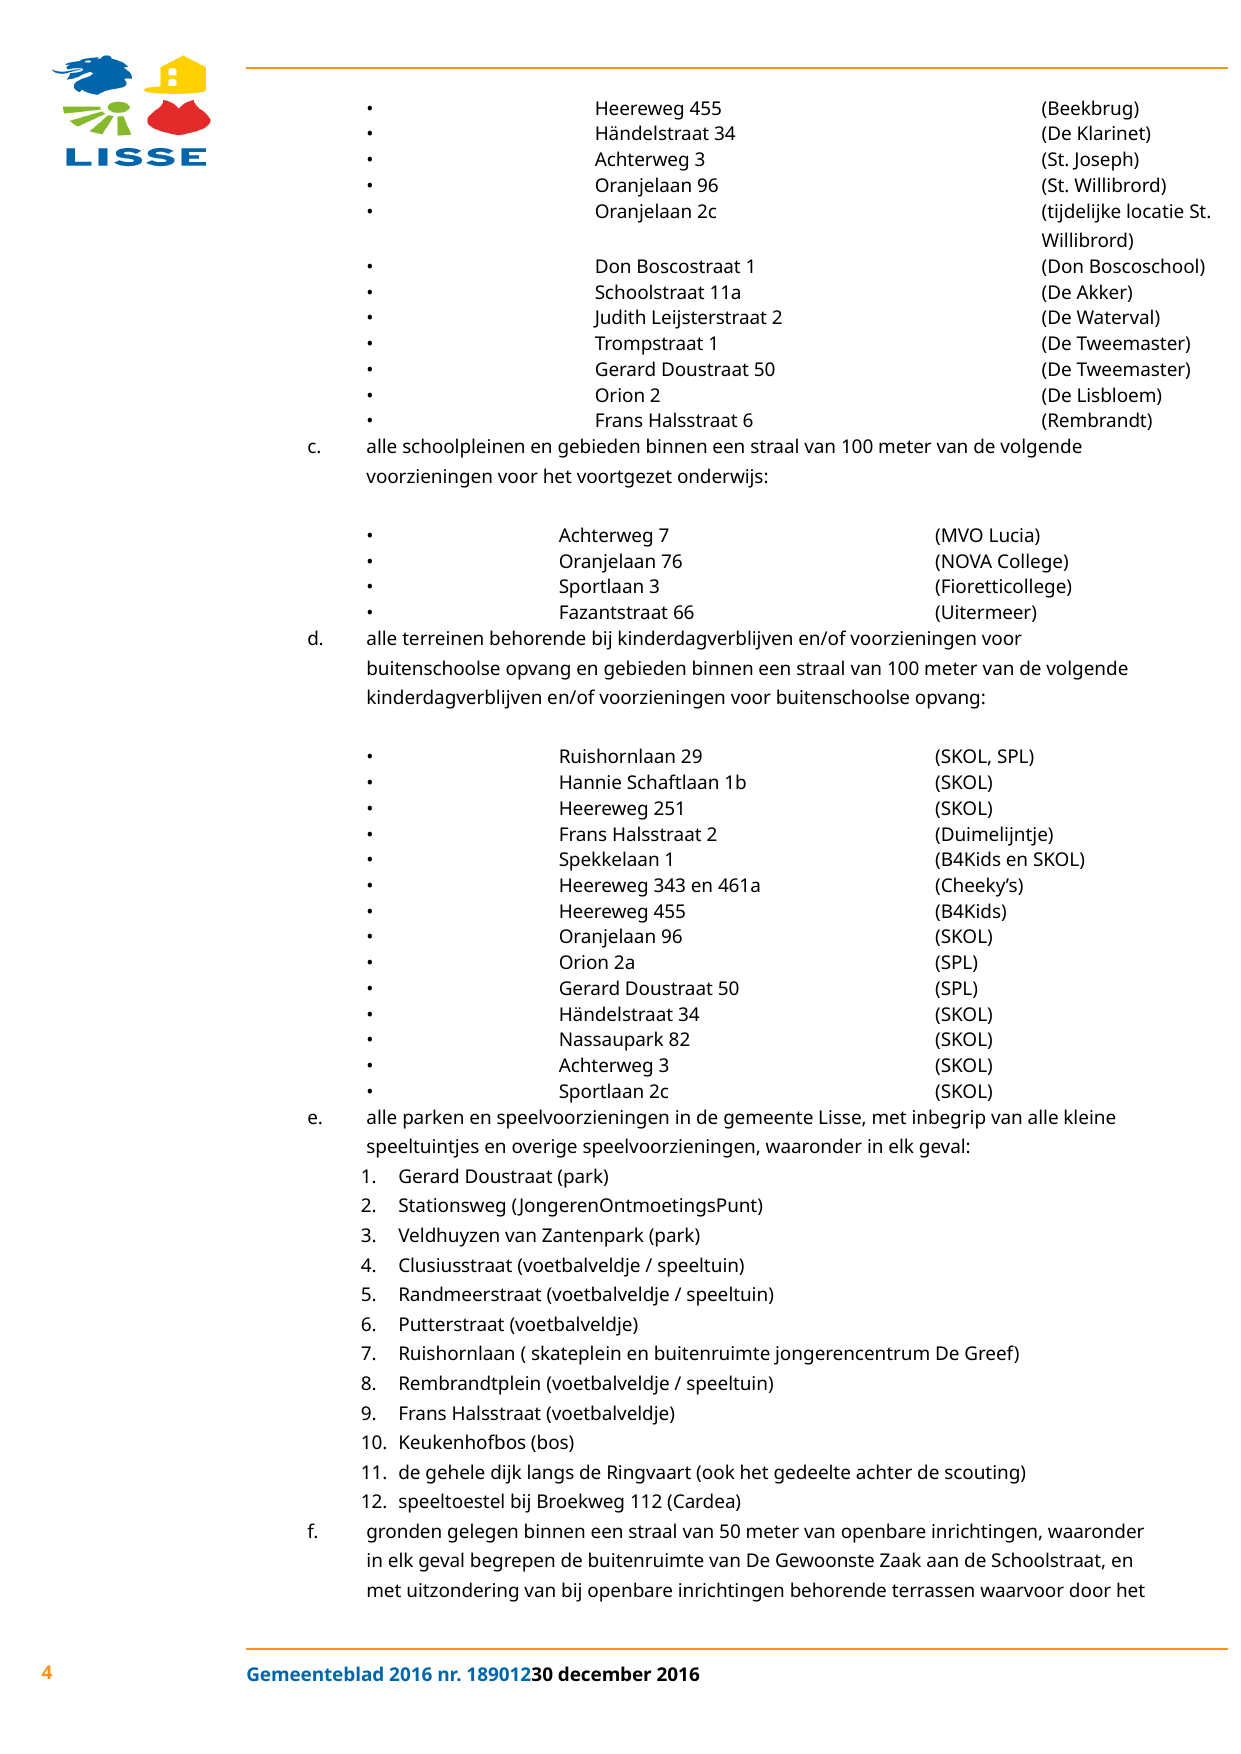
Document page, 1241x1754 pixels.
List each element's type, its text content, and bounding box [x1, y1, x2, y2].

list Stationsweg (JongerenOntmoetingsPunt) [361, 1193, 1152, 1218]
table_cell (B4Kids en SKOL) [935, 847, 1240, 872]
table_cell • [366, 795, 558, 821]
table_cell • [366, 898, 558, 924]
table_cell Gerard Doustraat 50 [559, 975, 935, 1001]
table_cell Oranjelaan 2c [595, 198, 1041, 253]
picture [41, 47, 231, 172]
table_cell (SKOL) [935, 1001, 1240, 1027]
table_cell Oranjelaan 96 [595, 172, 1041, 198]
table_cell Hannie Schaftlaan 1b [559, 769, 935, 795]
list gronden gelegen binnen een straal van 50 meter van openbare inrichtingen, waaronder in elk geval begrepen de buitenruimte van De Gewoonste Zaak aan de Schoolstraat, en met uitzondering van bij openbare inrichtingen behorende terrassen waarvoor door het [307, 1518, 1152, 1603]
table_cell Sportlaan 2c [559, 1078, 935, 1104]
table_cell Don Boscostraat 1 [595, 253, 1041, 279]
table_cell (SKOL) [935, 1078, 1240, 1104]
table_cell Frans Halsstraat 6 [595, 408, 1041, 433]
table_header (Beekbrug) [1041, 95, 1240, 121]
table_cell Händelstraat 34 [595, 121, 1041, 146]
list Randmeerstraat (voetbalveldje / speeltuin) [361, 1281, 1152, 1307]
list alle terreinen behorende bij kinderdagverblijven en/of voorzieningen voor buitenschoolse opvang en gebieden binnen een straal van 100 meter van de volgende kinderdagverblijven en/of voorzieningen voor buitenschoolse opvang: [307, 625, 1152, 710]
table_cell (SKOL) [935, 924, 1240, 949]
table_cell Achterweg 3 [595, 146, 1041, 172]
table_cell • [366, 1027, 558, 1052]
table_cell Trompstraat 1 [595, 330, 1041, 356]
table_cell (Duimelijntje) [935, 821, 1240, 847]
list Clusiusstraat (voetbalveldje / speeltuin) [361, 1252, 1152, 1278]
table_cell (De Akker) [1041, 279, 1240, 304]
table_cell (NOVA College) [935, 548, 1240, 574]
table_cell (SPL) [935, 975, 1240, 1001]
table_cell (St. Willibrord) [1041, 172, 1240, 198]
table_cell • [366, 305, 594, 330]
list de gehele dijk langs de Ringvaart (ook het gedeelte achter de scouting) [361, 1459, 1152, 1485]
table_cell (Fioretticollege) [935, 574, 1240, 599]
table_cell Sportlaan 3 [559, 574, 935, 599]
table_cell • [366, 950, 558, 975]
table_cell Gerard Doustraat 50 [595, 356, 1041, 382]
table_cell Frans Halsstraat 2 [559, 821, 935, 847]
table_cell (De Tweemaster) [1041, 330, 1240, 356]
list speeltoestel bij Broekweg 112 (Cardea) [361, 1488, 1152, 1514]
table_cell (SKOL) [935, 769, 1240, 795]
table_cell Orion 2 [595, 382, 1041, 407]
table_cell • [366, 1053, 558, 1078]
list Rembrandtplein (voetbalveldje / speeltuin) [361, 1370, 1152, 1396]
table_cell Achterweg 3 [559, 1053, 935, 1078]
list Keukenhofbos (bos) [361, 1429, 1152, 1455]
table_cell Fazantstraat 66 [559, 599, 935, 625]
table_cell • [366, 121, 594, 146]
table_cell (St. Joseph) [1041, 146, 1240, 172]
list Gerard Doustraat (park) [361, 1163, 1152, 1189]
table_cell (De Waterval) [1041, 305, 1240, 330]
table_cell • [366, 172, 594, 198]
table_cell Orion 2a [559, 950, 935, 975]
table_header • [366, 522, 558, 548]
table_cell (tijdelijke locatie St. Willibrord) [1041, 198, 1240, 253]
table_cell Nassaupark 82 [559, 1027, 935, 1052]
table_cell • [366, 548, 558, 574]
table_header Achterweg 7 [559, 522, 935, 548]
table_cell (De Lisbloem) [1041, 382, 1240, 407]
table_cell Oranjelaan 76 [559, 548, 935, 574]
table_cell (SKOL) [935, 1053, 1240, 1078]
table_cell (SPL) [935, 950, 1240, 975]
table_cell Heereweg 251 [559, 795, 935, 821]
table_cell (De Tweemaster) [1041, 356, 1240, 382]
table_cell • [366, 975, 558, 1001]
list Veldhuyzen van Zantenpark (park) [361, 1222, 1152, 1248]
table_cell Heereweg 455 [559, 898, 935, 924]
table_cell • [366, 279, 594, 304]
table_cell (Uitermeer) [935, 599, 1240, 625]
table_header (MVO Lucia) [935, 522, 1240, 548]
table_cell (De Klarinet) [1041, 121, 1240, 146]
table_cell • [366, 1001, 558, 1027]
table_cell Oranjelaan 96 [559, 924, 935, 949]
table_cell • [366, 821, 558, 847]
table_cell • [366, 599, 558, 625]
list alle schoolpleinen en gebieden binnen een straal van 100 meter van de volgende voorzieningen voor het voortgezet onderwijs: [307, 433, 1152, 489]
list Frans Halsstraat (voetbalveldje) [361, 1400, 1152, 1426]
table_cell (SKOL) [935, 795, 1240, 821]
table_cell • [366, 847, 558, 872]
table_cell • [366, 1078, 558, 1104]
table_cell (Don Boscoschool) [1041, 253, 1240, 279]
table_cell Händelstraat 34 [559, 1001, 935, 1027]
table_cell Schoolstraat 11a [595, 279, 1041, 304]
table_cell • [366, 872, 558, 898]
list Ruishornlaan ( skateplein en buitenruimte jongerencentrum De Greef) [361, 1341, 1152, 1366]
table_header (SKOL, SPL) [935, 744, 1240, 769]
table_cell • [366, 253, 594, 279]
table_cell • [366, 198, 594, 253]
table_header • [366, 744, 558, 769]
table_cell Judith Leijsterstraat 2 [595, 305, 1041, 330]
table_cell (Rembrandt) [1041, 408, 1240, 433]
table_cell • [366, 146, 594, 172]
table_cell • [366, 330, 594, 356]
table_cell • [366, 574, 558, 599]
table_cell Spekkelaan 1 [559, 847, 935, 872]
table_cell • [366, 382, 594, 407]
table_cell (SKOL) [935, 1027, 1240, 1052]
table_cell • [366, 924, 558, 949]
list Putterstraat (voetbalveldje) [361, 1311, 1152, 1337]
table_cell (B4Kids) [935, 898, 1240, 924]
table_cell Heereweg 343 en 461a [559, 872, 935, 898]
table_cell • [366, 408, 594, 433]
table_header Heereweg 455 [595, 95, 1041, 121]
table_cell • [366, 356, 594, 382]
table_cell • [366, 769, 558, 795]
list alle parken en speelvoorzieningen in de gemeente Lisse, met inbegrip van alle kleine speeltuintjes en overige speelvoorzieningen, waaronder in elk geval: [307, 1104, 1152, 1159]
table_cell (Cheeky’s) [935, 872, 1240, 898]
table_header Ruishornlaan 29 [559, 744, 935, 769]
table_header • [366, 95, 594, 121]
